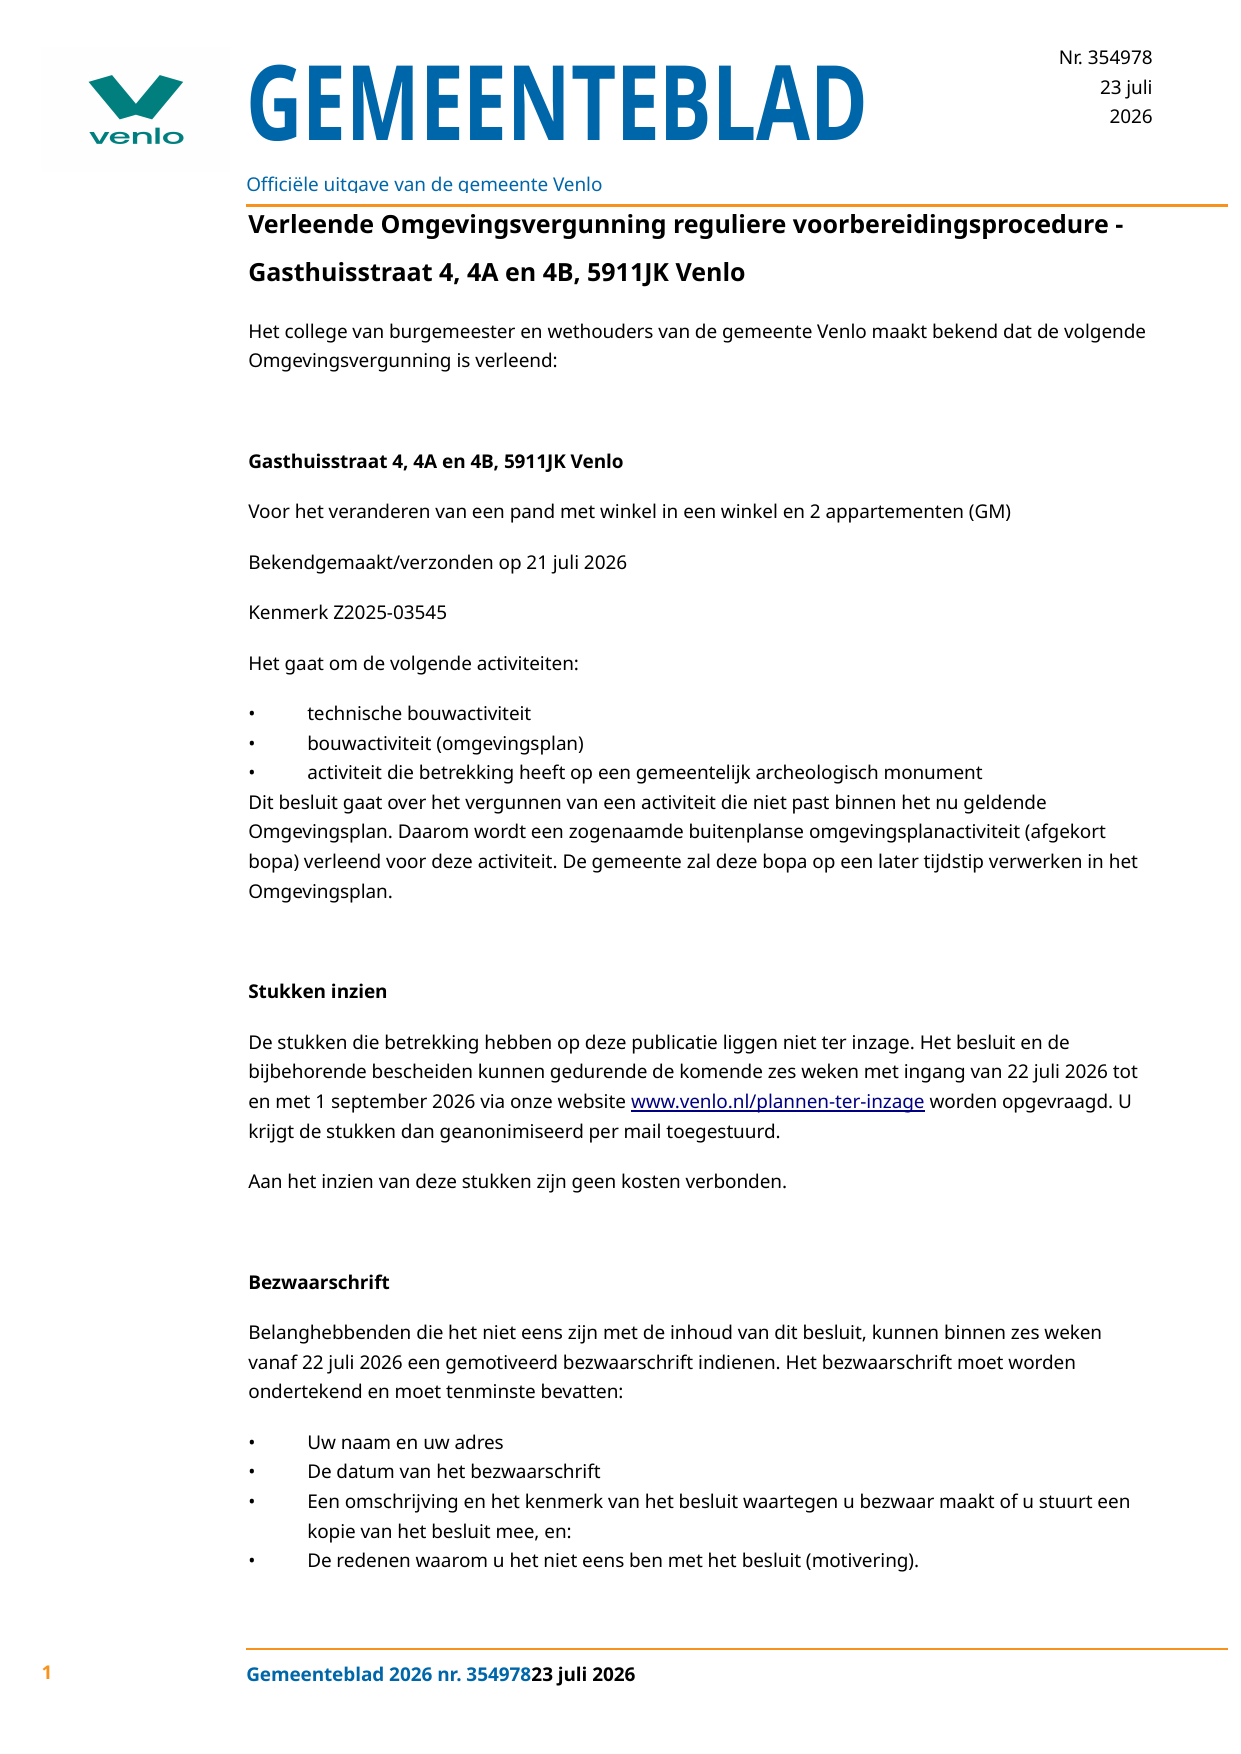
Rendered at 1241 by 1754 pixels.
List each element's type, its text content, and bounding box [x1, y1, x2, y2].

list technische bouwactiviteit [248, 700, 1152, 726]
text Het gaat om de volgende activiteiten: [248, 650, 1152, 676]
text Aan het inzien van deze stukken zijn geen kosten verbonden. [248, 1168, 1152, 1194]
text Bezwaarschrift [248, 1269, 1152, 1295]
text Verleende Omgevingsvergunning reguliere voorbereidingsprocedure - Gasthuisstraat 4, 4A en 4B, 5911JK Venlo [248, 207, 1152, 288]
list activiteit die betrekking heeft op een gemeentelijk archeologisch monument [248, 759, 1152, 785]
list Een omschrijving en het kenmerk van het besluit waartegen u bezwaar maakt of u stuurt een kopie van het besluit mee, en: [248, 1488, 1152, 1544]
list Uw naam en uw adres [248, 1429, 1152, 1455]
list De redenen waarom u het niet eens ben met het besluit (motivering). [248, 1547, 1152, 1573]
list bouwactiviteit (omgevingsplan) [248, 730, 1152, 756]
text De stukken die betrekking hebben op deze publicatie liggen niet ter inzage. Het besluit en de bijbehorende bescheiden kunnen gedurende de komende zes weken met ingang van 22 juli 2026 tot en met 1 september 2026 via onze website www.venlo.nl/plannen-ter-inzage worden opgevraagd. U krijgt de stukken dan geanonimiseerd per mail toegestuurd. [248, 1029, 1152, 1144]
text Gasthuisstraat 4, 4A en 4B, 5911JK Venlo [248, 448, 1152, 474]
text Dit besluit gaat over het vergunnen van een activiteit die niet past binnen het nu geldende Omgevingsplan. Daarom wordt een zogenaamde buitenplanse omgevingsplanactiviteit (afgekort bopa) verleend voor deze activiteit. De gemeente zal deze bopa op een later tijdstip verwerken in het Omgevingsplan. [248, 789, 1152, 904]
text Bekendgemaakt/verzonden op 21 juli 2026 [248, 549, 1152, 575]
text Voor het veranderen van een pand met winkel in een winkel en 2 appartementen (GM) [248, 499, 1152, 524]
text Belanghebbenden die het niet eens zijn met de inhoud van dit besluit, kunnen binnen zes weken vanaf 22 juli 2026 een gemotiveerd bezwaarschrift indienen. Het bezwaarschrift moet worden ondertekend en moet tenminste bevatten: [248, 1319, 1152, 1404]
list De datum van het bezwaarschrift [248, 1459, 1152, 1484]
text Kenmerk Z2025-03545 [248, 599, 1152, 625]
text Het college van burgemeester en wethouders van de gemeente Venlo maakt bekend dat de volgende Omgevingsvergunning is verleend: [248, 318, 1152, 373]
text Stukken inzien [248, 979, 1152, 1004]
picture [41, 47, 231, 172]
